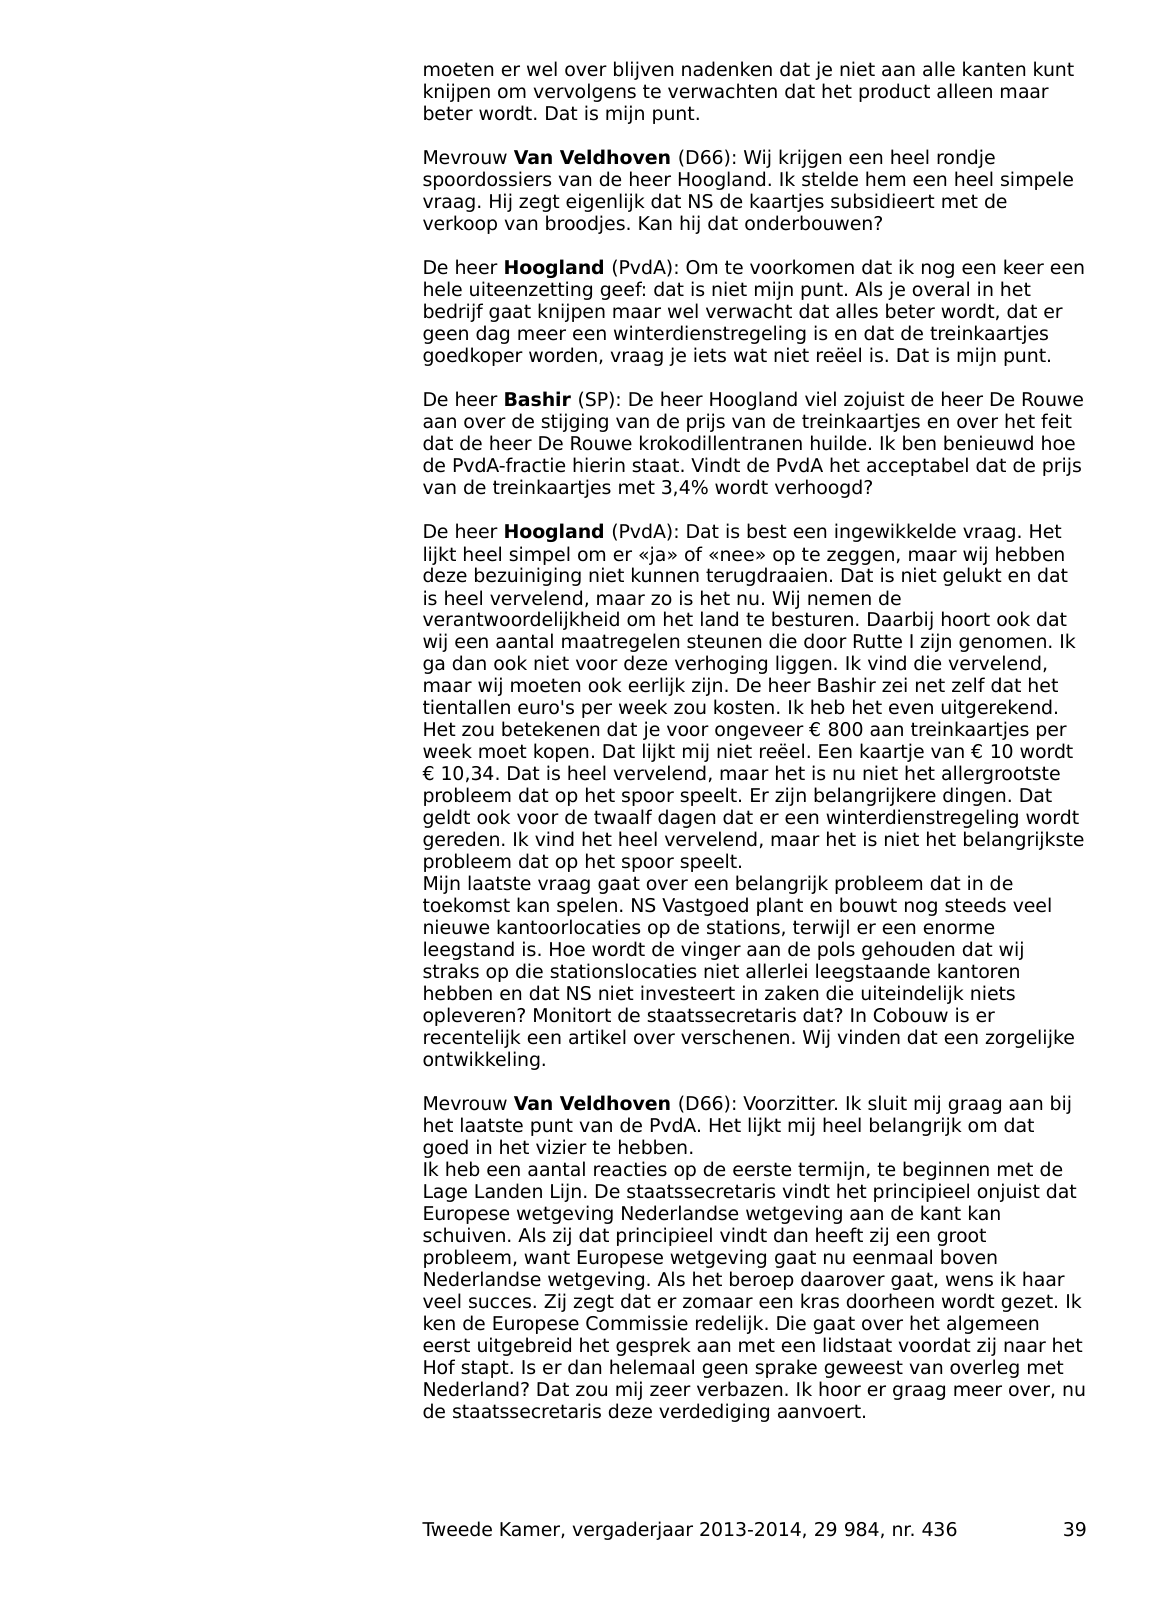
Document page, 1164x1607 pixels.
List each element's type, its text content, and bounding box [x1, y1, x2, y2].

text De heer Hoogland (PvdA): Dat is best een ingewikkelde vraag. Het lijkt heel simpel om er «ja» of «nee» op te zeggen, maar wij hebben deze bezuiniging niet kunnen terugdraaien. Dat is niet gelukt en dat is heel vervelend, maar zo is het nu. Wij nemen de verantwoordelijkheid om het land te besturen. Daarbij hoort ook dat wij een aantal maatregelen steunen die door Rutte I zijn genomen. Ik ga dan ook niet voor deze verhoging liggen. Ik vind die vervelend, maar wij moeten ook eerlijk zijn. De heer Bashir zei net zelf dat het tientallen euro's per week zou kosten. Ik heb het even uitgerekend. Het zou betekenen dat je voor ongeveer € 800 aan treinkaartjes per week moet kopen. Dat lijkt mij niet reëel. Een kaartje van € 10 wordt € 10,34. Dat is heel vervelend, maar het is nu niet het allergrootste probleem dat op het spoor speelt. Er zijn belangrijkere dingen. Dat geldt ook voor de twaalf dagen dat er een winterdienstregeling wordt gereden. Ik vind het heel vervelend, maar het is niet het belangrijkste probleem dat op het spoor speelt. [422, 521, 1087, 873]
text Ik heb een aantal reacties op de eerste termijn, te beginnen met de Lage Landen Lijn. De staatssecretaris vindt het principieel onjuist dat Europese wetgeving Nederlandse wetgeving aan de kant kan schuiven. Als zij dat principieel vindt dan heeft zij een groot probleem, want Europese wetgeving gaat nu eenmaal boven Nederlandse wetgeving. Als het beroep daarover gaat, wens ik haar veel succes. Zij zegt dat er zomaar een kras doorheen wordt gezet. Ik ken de Europese Commissie redelijk. Die gaat over het algemeen eerst uitgebreid het gesprek aan met een lidstaat voordat zij naar het Hof stapt. Is er dan helemaal geen sprake geweest van overleg met Nederland? Dat zou mij zeer verbazen. Ik hoor er graag meer over, nu de staatssecretaris deze verdediging aanvoert. [422, 1159, 1087, 1423]
text De heer Bashir (SP): De heer Hoogland viel zojuist de heer De Rouwe aan over de stijging van de prijs van de treinkaartjes en over het feit dat de heer De Rouwe krokodillentranen huilde. Ik ben benieuwd hoe de PvdA-fractie hierin staat. Vindt de PvdA het acceptabel dat de prijs van de treinkaartjes met 3,4% wordt verhoogd? [422, 389, 1087, 499]
text moeten er wel over blijven nadenken dat je niet aan alle kanten kunt knijpen om vervolgens te verwachten dat het product alleen maar beter wordt. Dat is mijn punt. [422, 59, 1087, 125]
text Mevrouw Van Veldhoven (D66): Voorzitter. Ik sluit mij graag aan bij het laatste punt van de PvdA. Het lijkt mij heel belangrijk om dat goed in het vizier te hebben. [422, 1093, 1087, 1159]
text De heer Hoogland (PvdA): Om te voorkomen dat ik nog een keer een hele uiteenzetting geef: dat is niet mijn punt. Als je overal in het bedrijf gaat knijpen maar wel verwacht dat alles beter wordt, dat er geen dag meer een winterdienstregeling is en dat de treinkaartjes goedkoper worden, vraag je iets wat niet reëel is. Dat is mijn punt. [422, 257, 1087, 367]
text Mijn laatste vraag gaat over een belangrijk probleem dat in de toekomst kan spelen. NS Vastgoed plant en bouwt nog steeds veel nieuwe kantoorlocaties op de stations, terwijl er een enorme leegstand is. Hoe wordt de vinger aan de pols gehouden dat wij straks op die stationslocaties niet allerlei leegstaande kantoren hebben en dat NS niet investeert in zaken die uiteindelijk niets opleveren? Monitort de staatssecretaris dat? In Cobouw is er recentelijk een artikel over verschenen. Wij vinden dat een zorgelijke ontwikkeling. [422, 873, 1087, 1071]
text Mevrouw Van Veldhoven (D66): Wij krijgen een heel rondje spoordossiers van de heer Hoogland. Ik stelde hem een heel simpele vraag. Hij zegt eigenlijk dat NS de kaartjes subsidieert met de verkoop van broodjes. Kan hij dat onderbouwen? [422, 147, 1087, 235]
